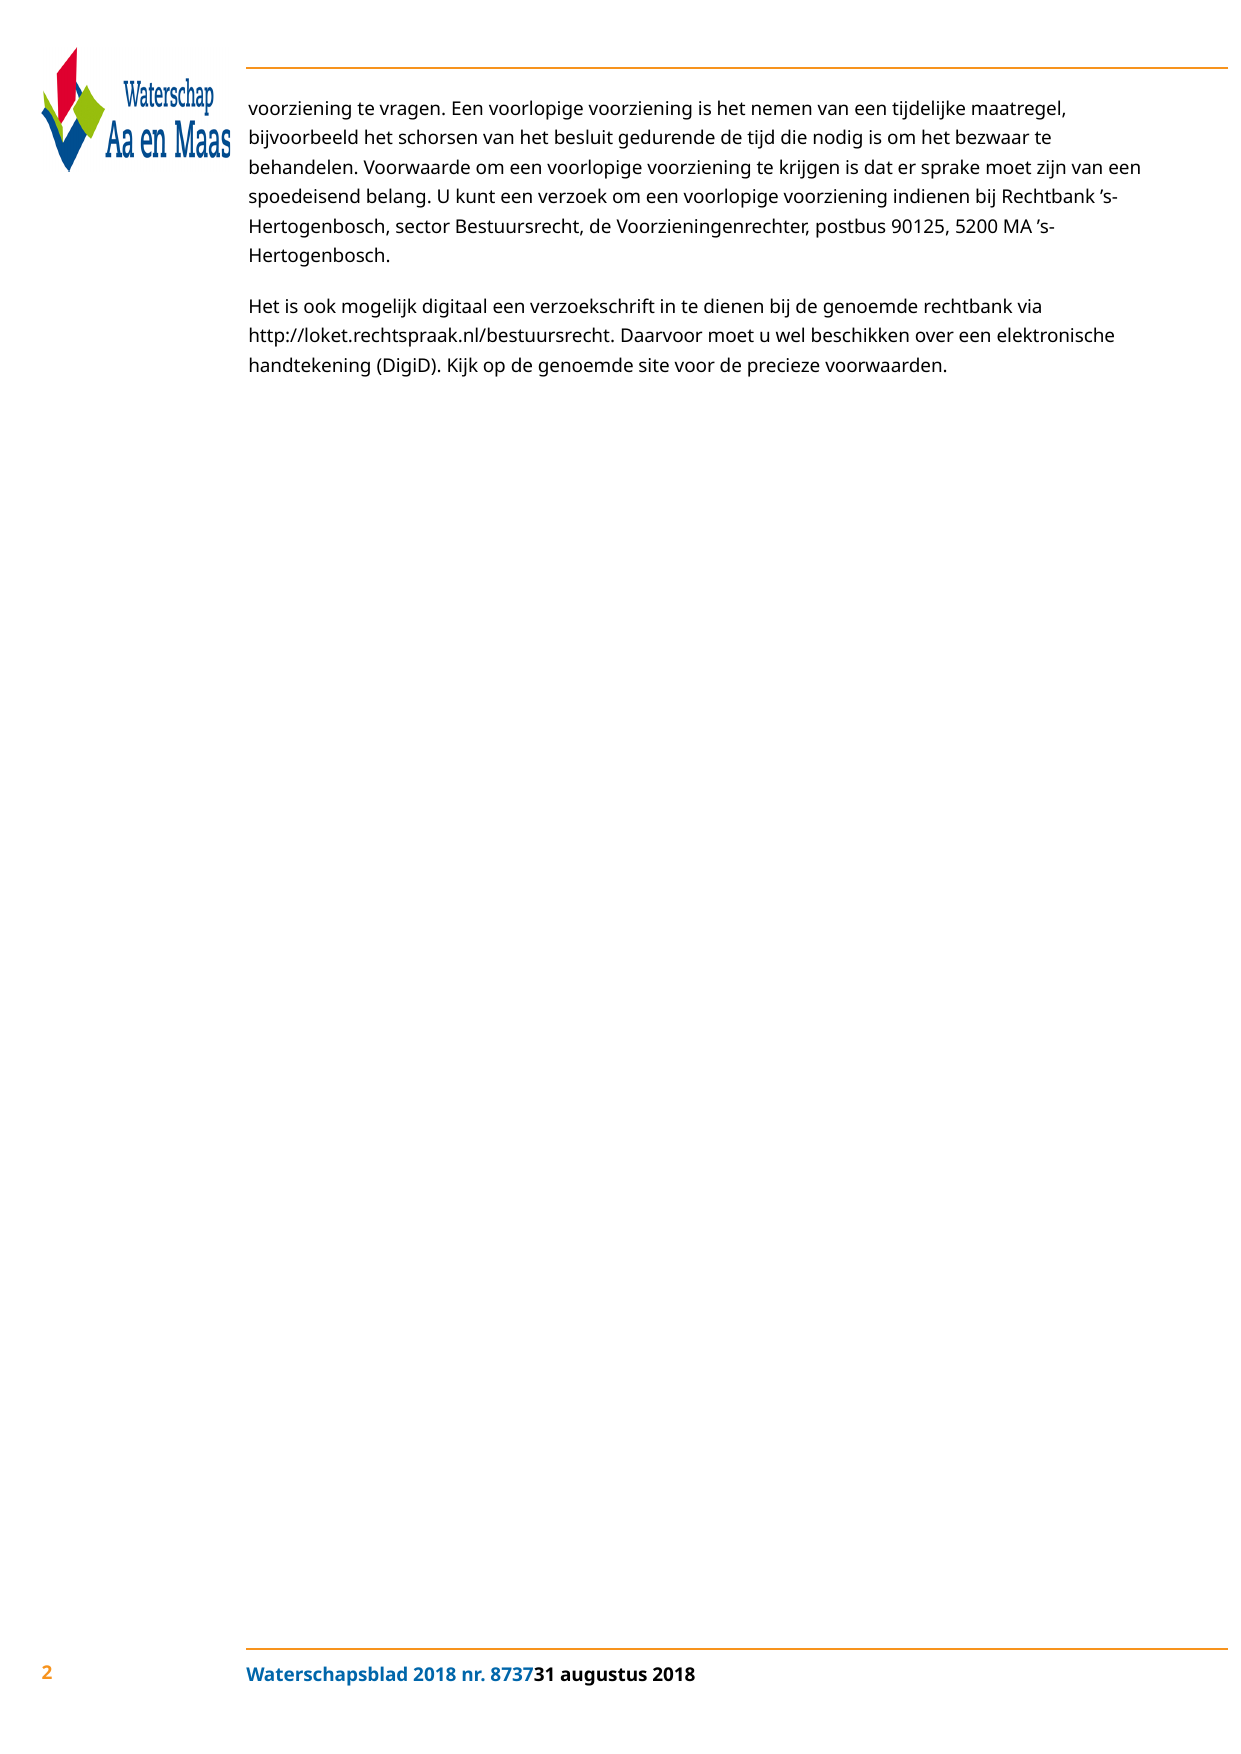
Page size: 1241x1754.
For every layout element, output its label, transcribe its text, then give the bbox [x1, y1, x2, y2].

text Het is ook mogelijk digitaal een verzoekschrift in te dienen bij de genoemde rechtbank via http://loket.rechtspraak.nl/bestuursrecht. Daarvoor moet u wel beschikken over een elektronische handtekening (DigiD). Kijk op de genoemde site voor de precieze voorwaarden. [248, 293, 1152, 378]
text voorziening te vragen. Een voorlopige voorziening is het nemen van een tijdelijke maatregel, bijvoorbeeld het schorsen van het besluit gedurende de tijd die nodig is om het bezwaar te behandelen. Voorwaarde om een voorlopige voorziening te krijgen is dat er sprake moet zijn van een spoedeisend belang. U kunt een verzoek om een voorlopige voorziening indienen bij Rechtbank ’s-Hertogenbosch, sector Bestuursrecht, de Voorzieningenrechter, postbus 90125, 5200 MA ’s-Hertogenbosch. [248, 95, 1152, 268]
picture [41, 47, 231, 172]
